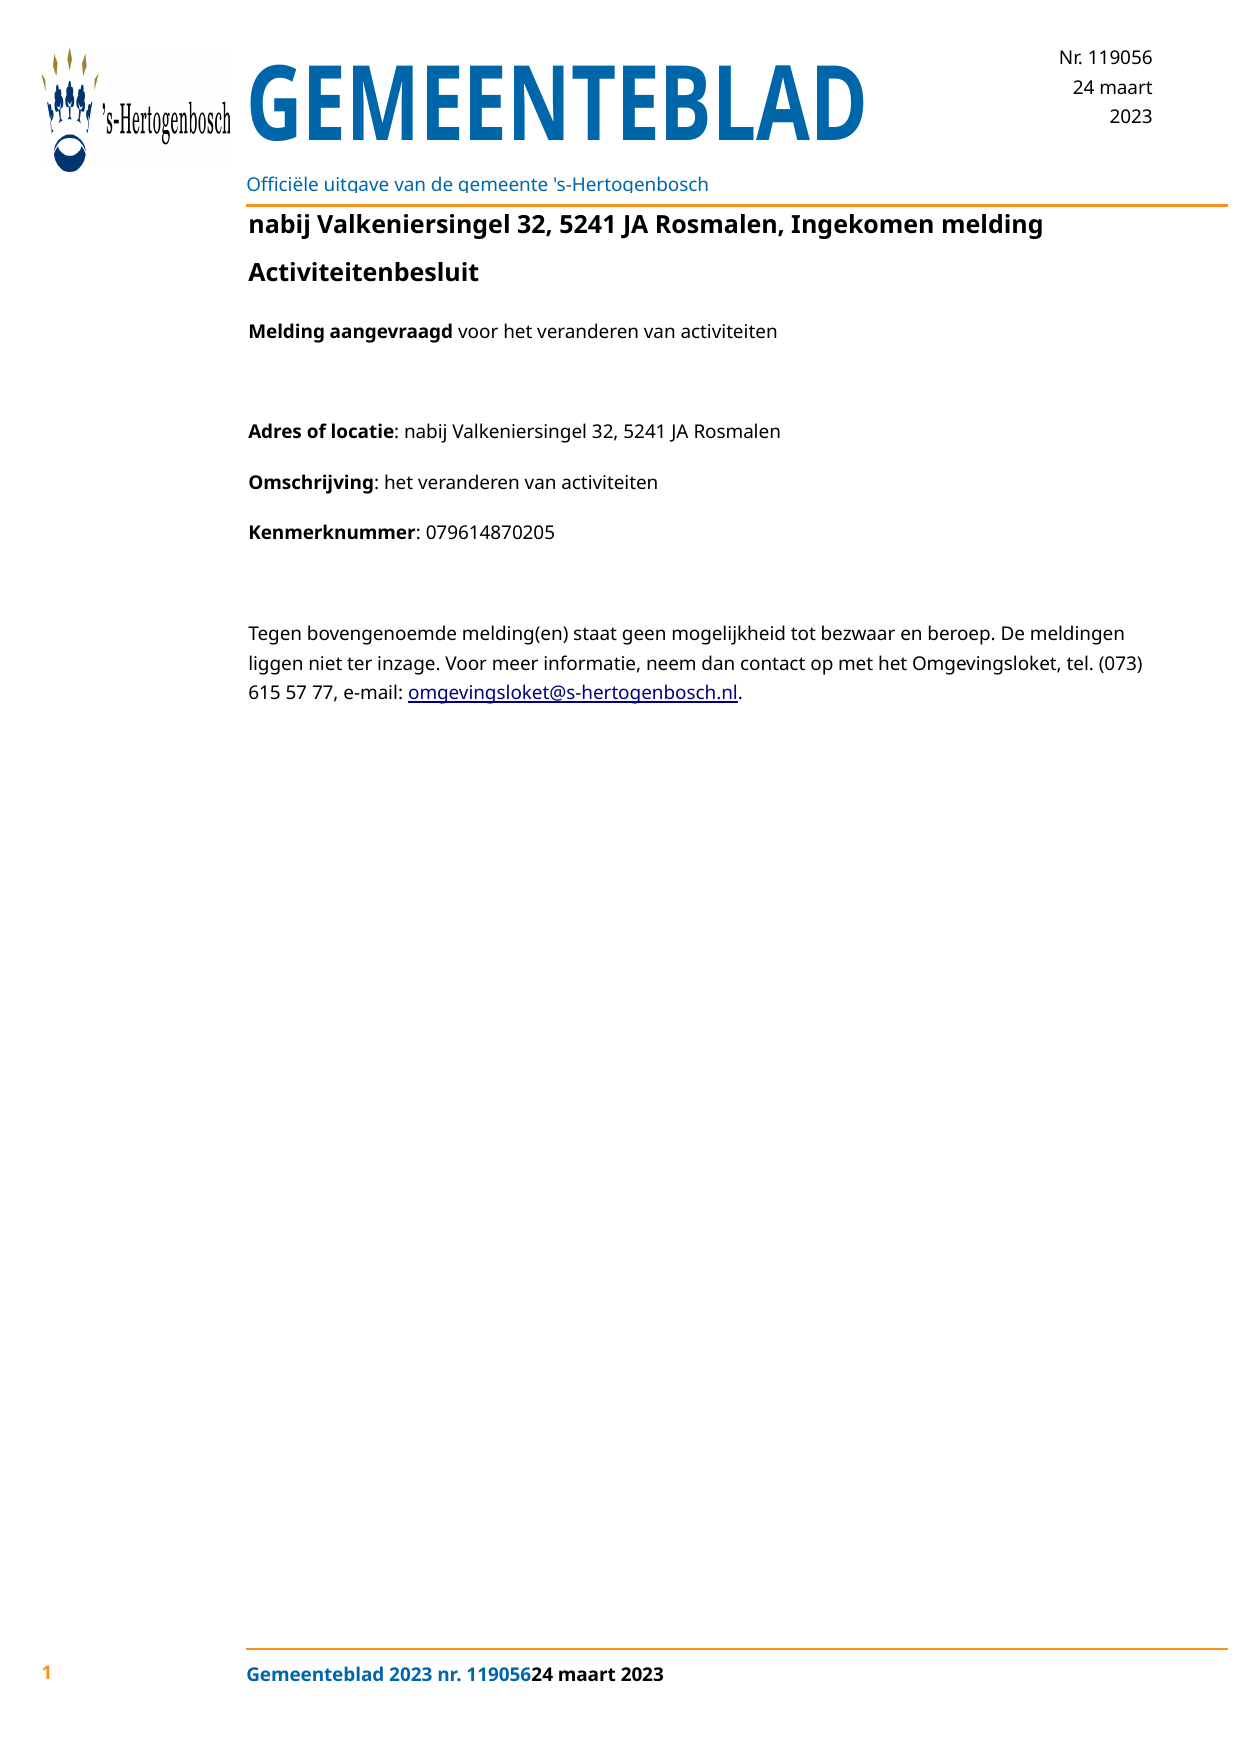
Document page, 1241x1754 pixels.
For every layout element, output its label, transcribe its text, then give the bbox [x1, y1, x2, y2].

text Tegen bovengenoemde melding(en) staat geen mogelijkheid tot bezwaar en beroep. De meldingen liggen niet ter inzage. Voor meer informatie, neem dan contact op met het Omgevingsloket, tel. (073) 615 57 77, e-mail: omgevingsloket@s-hertogenbosch.nl. [248, 620, 1152, 705]
text Adres of locatie: nabij Valkeniersingel 32, 5241 JA Rosmalen [248, 419, 1152, 444]
text Melding aangevraagd voor het veranderen van activiteiten [248, 318, 1152, 344]
text Kenmerknummer: 079614870205 [248, 519, 1152, 545]
text nabij Valkeniersingel 32, 5241 JA Rosmalen, Ingekomen melding Activiteitenbesluit [248, 207, 1152, 288]
text Omschrijving: het veranderen van activiteiten [248, 469, 1152, 495]
picture [41, 47, 231, 172]
